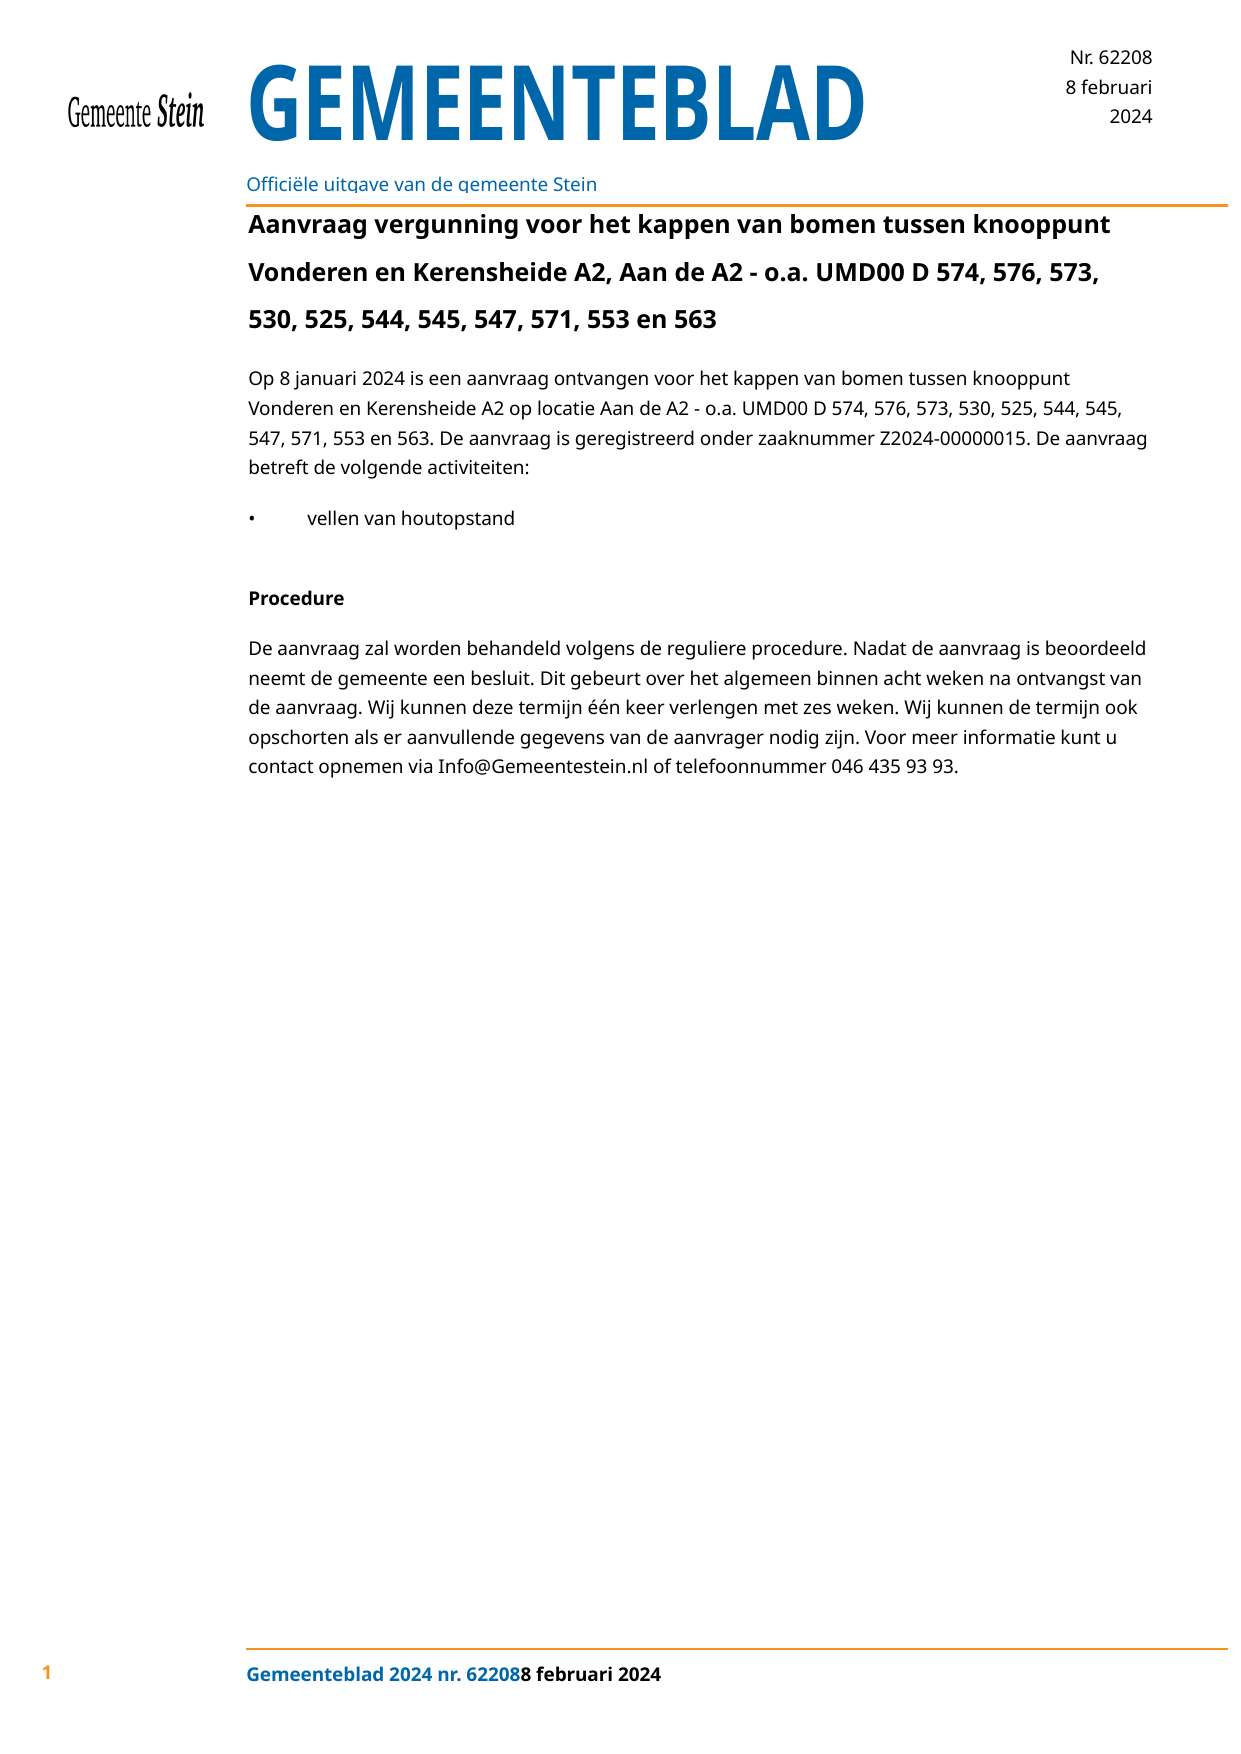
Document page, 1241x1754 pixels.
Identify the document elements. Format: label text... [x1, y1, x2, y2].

text Op 8 januari 2024 is een aanvraag ontvangen voor het kappen van bomen tussen knooppunt Vonderen en Kerensheide A2 op locatie Aan de A2 - o.a. UMD00 D 574, 576, 573, 530, 525, 544, 545, 547, 571, 553 en 563. De aanvraag is geregistreerd onder zaaknummer Z2024-00000015. De aanvraag betreft de volgende activiteiten: [248, 366, 1152, 480]
text Aanvraag vergunning voor het kappen van bomen tussen knooppunt Vonderen en Kerensheide A2, Aan de A2 - o.a. UMD00 D 574, 576, 573, 530, 525, 544, 545, 547, 571, 553 en 563 [248, 207, 1152, 336]
text Procedure [248, 585, 1152, 610]
text De aanvraag zal worden behandeld volgens de reguliere procedure. Nadat de aanvraag is beoordeeld neemt de gemeente een besluit. Dit gebeurt over het algemeen binnen acht weken na ontvangst van de aanvraag. Wij kunnen deze termijn één keer verlengen met zes weken. Wij kunnen de termijn ook opschorten als er aanvullende gegevens van de aanvrager nodig zijn. Voor meer informatie kunt u contact opnemen via Info@Gemeentestein.nl of telefoonnummer 046 435 93 93. [248, 635, 1152, 779]
picture [41, 47, 231, 172]
list vellen van houtopstand [248, 505, 1152, 530]
